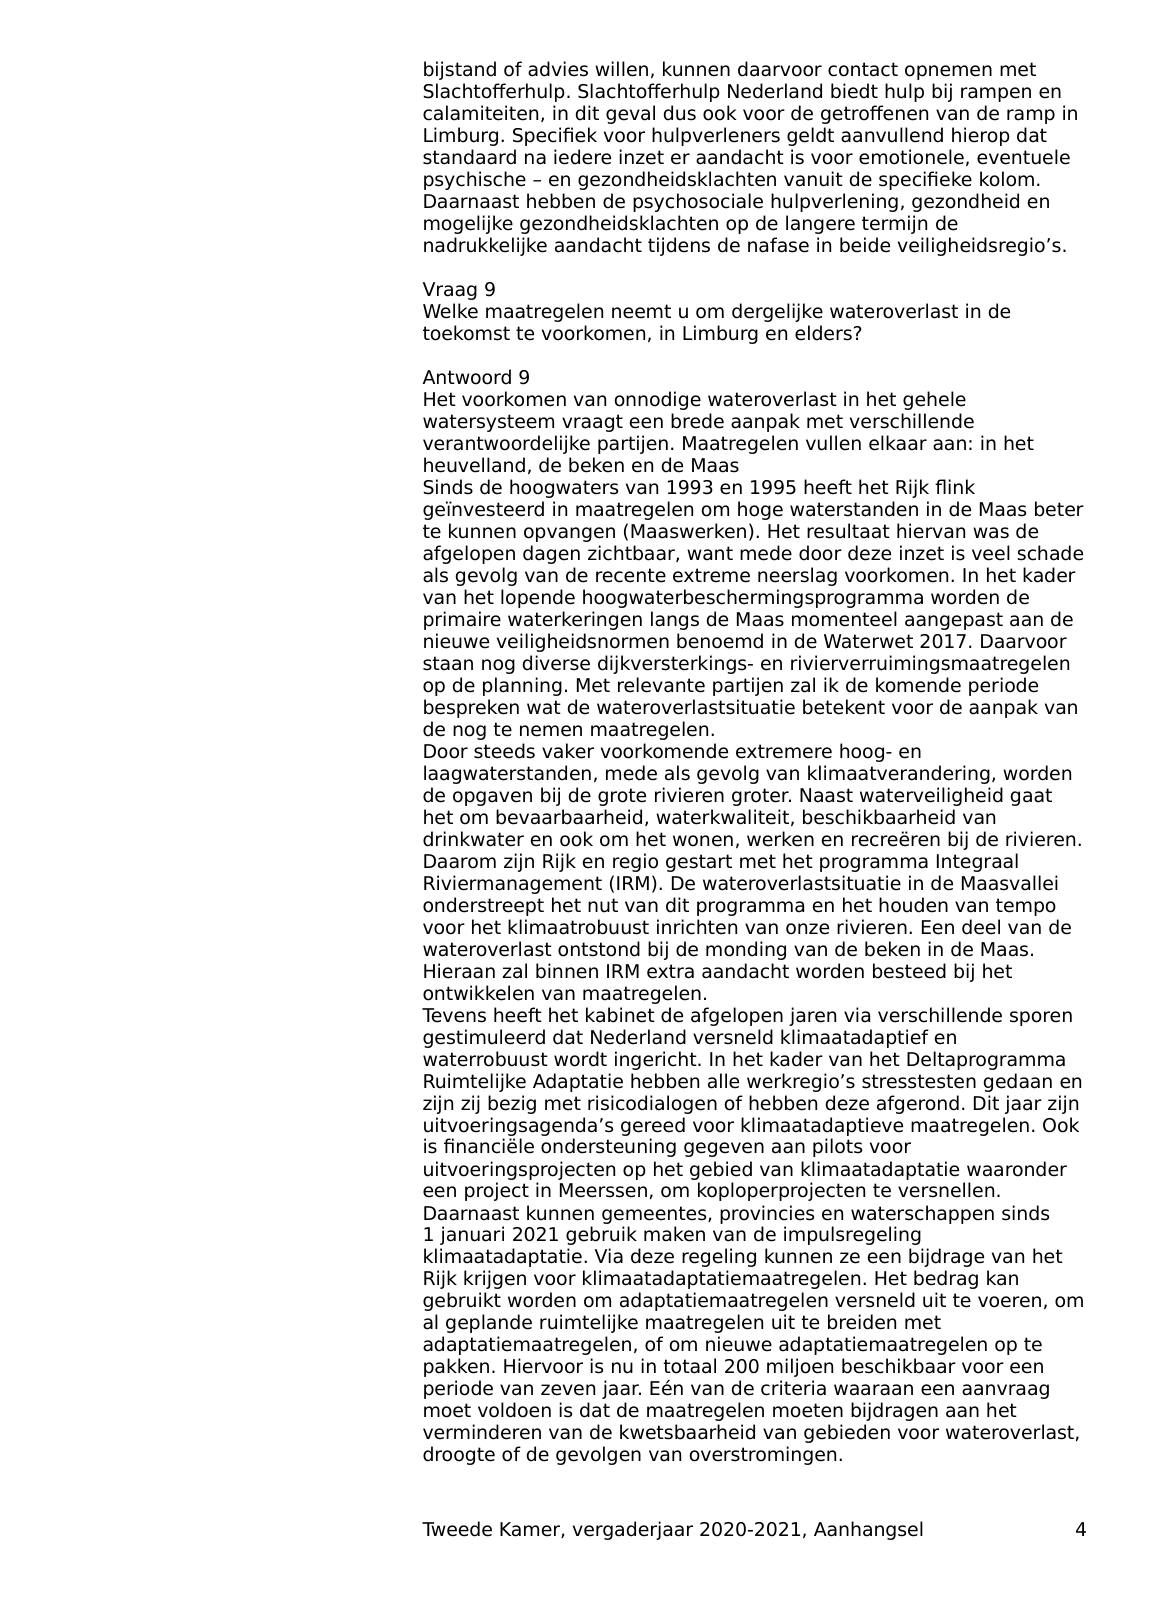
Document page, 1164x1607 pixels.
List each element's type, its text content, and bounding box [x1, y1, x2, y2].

text Tevens heeft het kabinet de afgelopen jaren via verschillende sporen gestimuleerd dat Nederland versneld klimaatadaptief en waterrobuust wordt ingericht. In het kader van het Deltaprogramma Ruimtelijke Adaptatie hebben alle werkregio’s stresstesten gedaan en zijn zij bezig met risicodialogen of hebben deze afgerond. Dit jaar zijn uitvoeringsagenda’s gereed voor klimaatadaptieve maatregelen. Ook is financiële ondersteuning gegeven aan pilots voor uitvoeringsprojecten op het gebied van klimaatadaptatie waaronder een project in Meerssen, om koploperprojecten te versnellen. Daarnaast kunnen gemeentes, provincies en waterschappen sinds 1 januari 2021 gebruik maken van de impulsregeling klimaatadaptatie. Via deze regeling kunnen ze een bijdrage van het Rijk krijgen voor klimaatadaptatiemaatregelen. Het bedrag kan gebruikt worden om adaptatiemaatregelen versneld uit te voeren, om al geplande ruimtelijke maatregelen uit te breiden met adaptatiemaatregelen, of om nieuwe adaptatiemaatregelen op te pakken. Hiervoor is nu in totaal 200 miljoen beschikbaar voor een periode van zeven jaar. Eén van de criteria waaraan een aanvraag moet voldoen is dat de maatregelen moeten bijdragen aan het verminderen van de kwetsbaarheid van gebieden voor wateroverlast, droogte of de gevolgen van overstromingen. [422, 1004, 1087, 1466]
text Daarnaast hebben de psychosociale hulpverlening, gezondheid en mogelijke gezondheidsklachten op de langere termijn de nadrukkelijke aandacht tijdens de nafase in beide veiligheidsregio’s. [422, 191, 1087, 257]
text Antwoord 9 [422, 367, 1087, 389]
text Welke maatregelen neemt u om dergelijke wateroverlast in de toekomst te voorkomen, in Limburg en elders? [422, 301, 1087, 345]
text Vraag 9 [422, 279, 1087, 301]
text Door steeds vaker voorkomende extremere hoog- en laagwaterstanden, mede als gevolg van klimaatverandering, worden de opgaven bij de grote rivieren groter. Naast waterveiligheid gaat het om bevaarbaarheid, waterkwaliteit, beschikbaarheid van drinkwater en ook om het wonen, werken en recreëren bij de rivieren. Daarom zijn Rijk en regio gestart met het programma Integraal Riviermanagement (IRM). De wateroverlastsituatie in de Maasvallei onderstreept het nut van dit programma en het houden van tempo voor het klimaatrobuust inrichten van onze rivieren. Een deel van de wateroverlast ontstond bij de monding van de beken in de Maas. Hieraan zal binnen IRM extra aandacht worden besteed bij het ontwikkelen van maatregelen. [422, 741, 1087, 1004]
text Het voorkomen van onnodige wateroverlast in het gehele watersysteem vraagt een brede aanpak met verschillende verantwoordelijke partijen. Maatregelen vullen elkaar aan: in het heuvelland, de beken en de Maas [422, 389, 1087, 477]
text Sinds de hoogwaters van 1993 en 1995 heeft het Rijk flink geïnvesteerd in maatregelen om hoge waterstanden in de Maas beter te kunnen opvangen (Maaswerken). Het resultaat hiervan was de afgelopen dagen zichtbaar, want mede door deze inzet is veel schade als gevolg van de recente extreme neerslag voorkomen. In het kader van het lopende hoogwaterbeschermingsprogramma worden de primaire waterkeringen langs de Maas momenteel aangepast aan de nieuwe veiligheidsnormen benoemd in de Waterwet 2017. Daarvoor staan nog diverse dijkversterkings- en rivierverruimingsmaatregelen op de planning. Met relevante partijen zal ik de komende periode bespreken wat de wateroverlastsituatie betekent voor de aanpak van de nog te nemen maatregelen. [422, 477, 1087, 741]
text bijstand of advies willen, kunnen daarvoor contact opnemen met Slachtofferhulp. Slachtofferhulp Nederland biedt hulp bij rampen en calamiteiten, in dit geval dus ook voor de getroffenen van de ramp in Limburg. Specifiek voor hulpverleners geldt aanvullend hierop dat standaard na iedere inzet er aandacht is voor emotionele, eventuele psychische – en gezondheidsklachten vanuit de specifieke kolom. [422, 59, 1087, 191]
